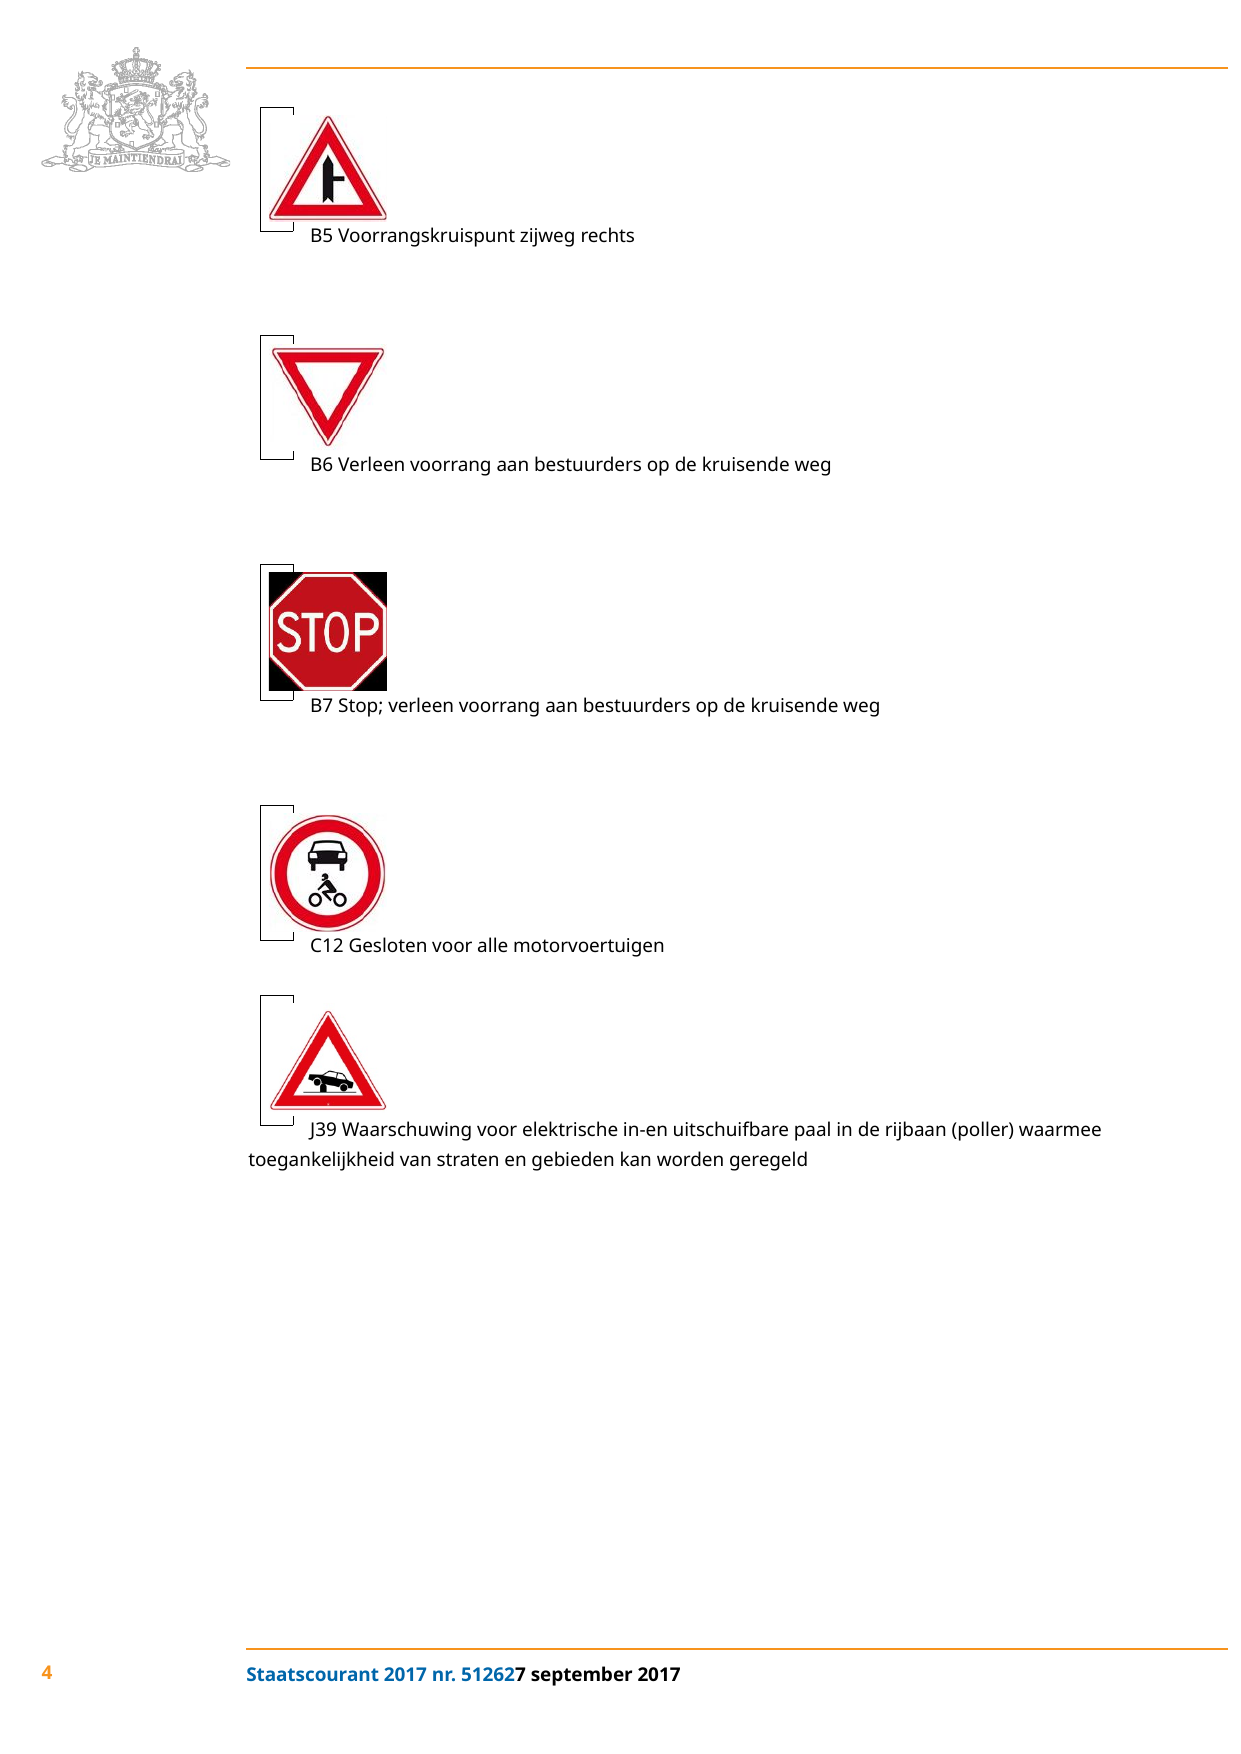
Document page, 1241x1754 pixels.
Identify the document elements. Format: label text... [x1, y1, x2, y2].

picture [41, 47, 231, 172]
picture [268, 344, 387, 451]
picture [268, 115, 387, 222]
text B6 Verleen voorrang aan bestuurders op de kruisende weg [248, 323, 1152, 477]
picture [268, 813, 387, 932]
picture [268, 1003, 387, 1116]
text C12 Gesloten voor alle motorvoertuigen [248, 793, 1152, 958]
text B5 Voorrangskruispunt zijweg rechts [248, 95, 1152, 248]
picture [268, 572, 387, 691]
text B7 Stop; verleen voorrang aan bestuurders op de kruisende weg [248, 552, 1152, 717]
text J39 Waarschuwing voor elektrische in-en uitschuifbare paal in de rijbaan (poller) waarmee toegankelijkheid van straten en gebieden kan worden geregeld [248, 983, 1152, 1172]
